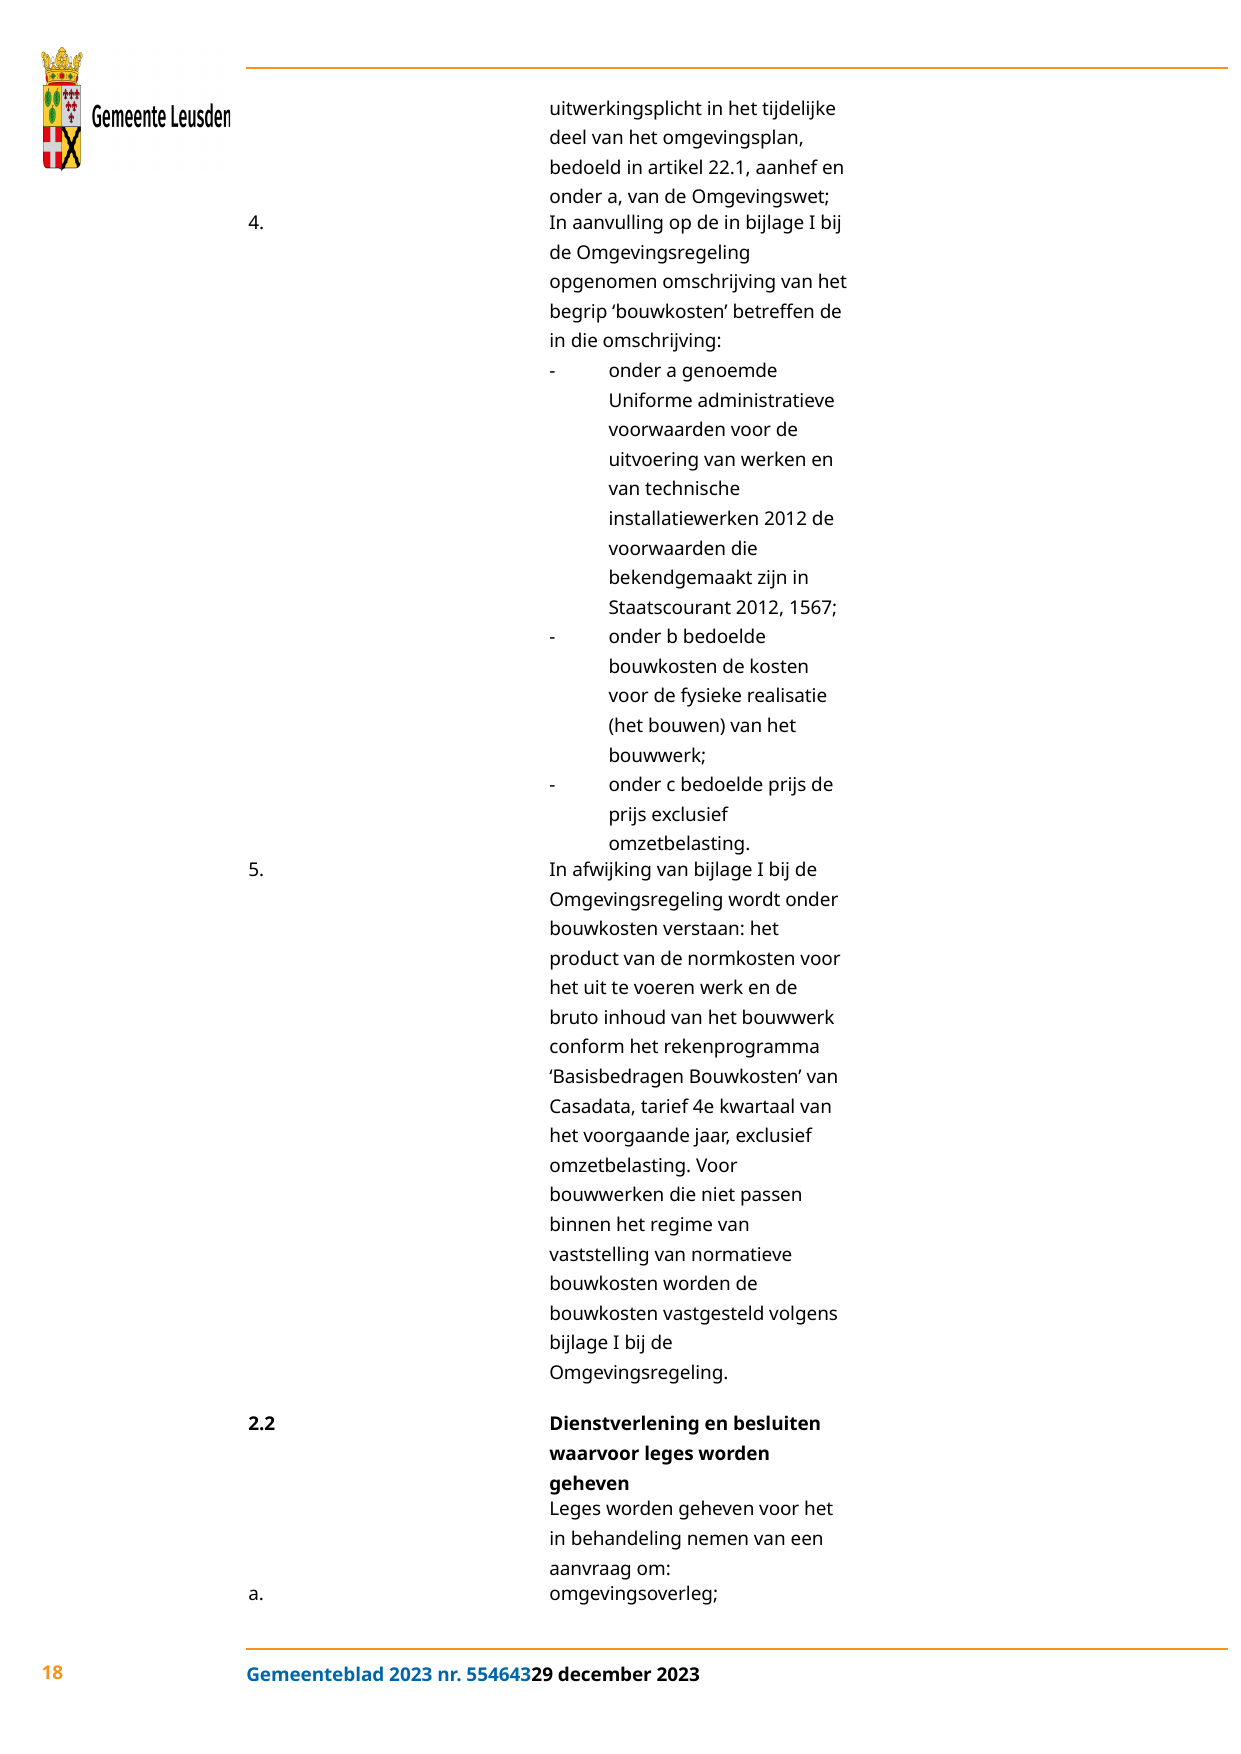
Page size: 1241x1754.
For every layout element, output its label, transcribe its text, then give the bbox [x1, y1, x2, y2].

table_cell [850, 1580, 1152, 1606]
table_cell 2.2 [248, 1411, 549, 1496]
table_cell [248, 1496, 549, 1580]
table_cell In afwijking van bijlage I bij de Omgevingsregeling wordt onder bouwkosten verstaan: het product van de normkosten voor het uit te voeren werk en de bruto inhoud van het bouwwerk conform het rekenprogramma ‘Basisbedragen Bouwkosten’ van Casadata, tarief 4e kwartaal van het voorgaande jaar, exclusief omzetbelasting. Voor bouwwerken die niet passen binnen het regime van vaststelling van normatieve bouwkosten worden de bouwkosten vastgesteld volgens bijlage I bij de Omgevingsregeling. [549, 856, 850, 1385]
picture [41, 47, 231, 172]
table_cell Dienstverlening en besluiten waarvoor leges worden geheven [549, 1411, 850, 1496]
table_cell [850, 1385, 1152, 1411]
table_cell 4. [248, 209, 549, 856]
table_cell [850, 1411, 1152, 1496]
table_cell omgevingsoverleg; [549, 1580, 850, 1606]
table_cell [248, 95, 549, 209]
table_cell [850, 1496, 1152, 1580]
table_cell 5. [248, 856, 549, 1385]
table_cell [850, 209, 1152, 856]
table_cell uitwerkingsplicht in het tijdelijke deel van het omgevingsplan, bedoeld in artikel 22.1, aanhef en onder a, van de Omgevingswet; [549, 95, 850, 209]
table_cell [549, 1385, 850, 1411]
table_cell [850, 95, 1152, 209]
table_cell In aanvulling op de in bijlage I bij de Omgevingsregeling opgenomen omschrijving van het begrip ‘bouwkosten’ betreffen de in die omschrijving: onder a genoemde Uniforme administratieve voorwaarden voor de uitvoering van werken en van technische installatiewerken 2012 de voorwaarden die bekendgemaakt zijn in Staatscourant 2012, 1567; onder b bedoelde bouwkosten de kosten voor de fysieke realisatie (het bouwen) van het bouwwerk; onder c bedoelde prijs de prijs exclusief omzetbelasting. [549, 209, 850, 856]
table_cell a. [248, 1580, 549, 1606]
table_cell Leges worden geheven voor het in behandeling nemen van een aanvraag om: [549, 1496, 850, 1580]
table_cell [248, 1385, 549, 1411]
table_cell [850, 856, 1152, 1385]
